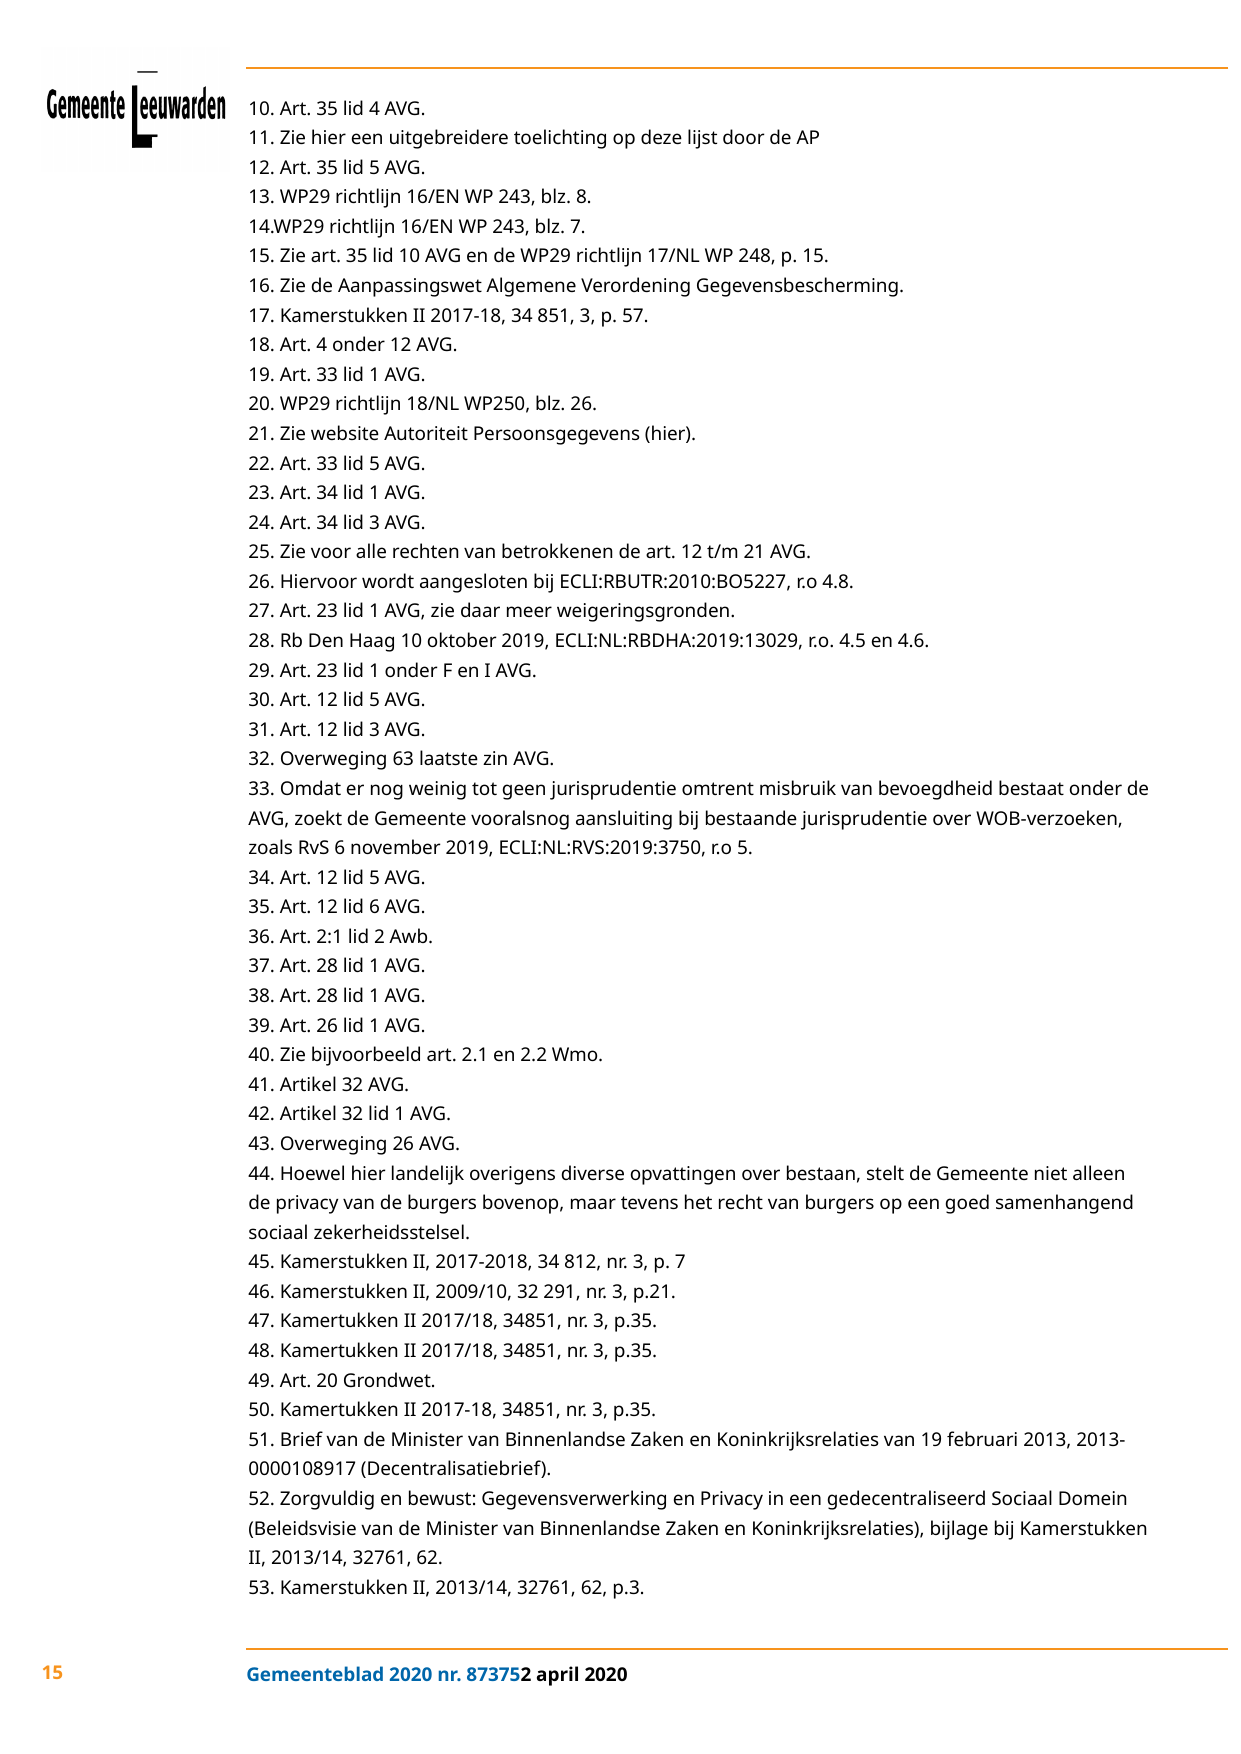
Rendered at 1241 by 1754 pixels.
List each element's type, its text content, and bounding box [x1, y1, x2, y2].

text 39. Art. 26 lid 1 AVG. [248, 1012, 1152, 1038]
text 25. Zie voor alle rechten van betrokkenen de art. 12 t/m 21 AVG. [248, 538, 1152, 564]
text 11. Zie hier een uitgebreidere toelichting op deze lijst door de AP [248, 124, 1152, 150]
text 37. Art. 28 lid 1 AVG. [248, 953, 1152, 978]
text 44. Hoewel hier landelijk overigens diverse opvattingen over bestaan, stelt de Gemeente niet alleen de privacy van de burgers bovenop, maar tevens het recht van burgers op een goed samenhangend sociaal zekerheidsstelsel. [248, 1160, 1152, 1245]
text 31. Art. 12 lid 3 AVG. [248, 716, 1152, 742]
text 48. Kamertukken II 2017/18, 34851, nr. 3, p.35. [248, 1337, 1152, 1363]
text 42. Artikel 32 lid 1 AVG. [248, 1101, 1152, 1126]
text 50. Kamertukken II 2017-18, 34851, nr. 3, p.35. [248, 1396, 1152, 1422]
text 52. Zorgvuldig en bewust: Gegevensverwerking en Privacy in een gedecentraliseerd Sociaal Domein (Beleidsvisie van de Minister van Binnenlandse Zaken en Koninkrijksrelaties), bijlage bij Kamerstukken II, 2013/14, 32761, 62. [248, 1485, 1152, 1570]
text 18. Art. 4 onder 12 AVG. [248, 331, 1152, 357]
text 22. Art. 33 lid 5 AVG. [248, 450, 1152, 476]
text 16. Zie de Aanpassingswet Algemene Verordening Gegevensbescherming. [248, 272, 1152, 298]
text 17. Kamerstukken II 2017-18, 34 851, 3, p. 57. [248, 302, 1152, 328]
text 45. Kamerstukken II, 2017-2018, 34 812, nr. 3, p. 7 [248, 1248, 1152, 1274]
text 20. WP29 richtlijn 18/NL WP250, blz. 26. [248, 391, 1152, 416]
picture [41, 47, 231, 172]
text 34. Art. 12 lid 5 AVG. [248, 864, 1152, 890]
text 29. Art. 23 lid 1 onder F en I AVG. [248, 657, 1152, 683]
text 28. Rb Den Haag 10 oktober 2019, ECLI:NL:RBDHA:2019:13029, r.o. 4.5 en 4.6. [248, 627, 1152, 653]
text 19. Art. 33 lid 1 AVG. [248, 361, 1152, 387]
text 41. Artikel 32 AVG. [248, 1071, 1152, 1097]
text 13. WP29 richtlijn 16/EN WP 243, blz. 8. [248, 183, 1152, 209]
text 26. Hiervoor wordt aangesloten bij ECLI:RBUTR:2010:BO5227, r.o 4.8. [248, 568, 1152, 594]
text 33. Omdat er nog weinig tot geen jurisprudentie omtrent misbruik van bevoegdheid bestaat onder de AVG, zoekt de Gemeente vooralsnog aansluiting bij bestaande jurisprudentie over WOB-verzoeken, zoals RvS 6 november 2019, ECLI:NL:RVS:2019:3750, r.o 5. [248, 775, 1152, 860]
text 40. Zie bijvoorbeeld art. 2.1 en 2.2 Wmo. [248, 1041, 1152, 1067]
text 15. Zie art. 35 lid 10 AVG en de WP29 richtlijn 17/NL WP 248, p. 15. [248, 243, 1152, 268]
text 10. Art. 35 lid 4 AVG. [248, 95, 1152, 121]
text 12. Art. 35 lid 5 AVG. [248, 154, 1152, 180]
text 49. Art. 20 Grondwet. [248, 1367, 1152, 1393]
text 46. Kamerstukken II, 2009/10, 32 291, nr. 3, p.21. [248, 1278, 1152, 1304]
text 14.WP29 richtlijn 16/EN WP 243, blz. 7. [248, 213, 1152, 239]
text 47. Kamertukken II 2017/18, 34851, nr. 3, p.35. [248, 1308, 1152, 1333]
text 27. Art. 23 lid 1 AVG, zie daar meer weigeringsgronden. [248, 598, 1152, 623]
text 38. Art. 28 lid 1 AVG. [248, 982, 1152, 1008]
text 35. Art. 12 lid 6 AVG. [248, 893, 1152, 919]
text 21. Zie website Autoriteit Persoonsgegevens (hier). [248, 420, 1152, 446]
text 24. Art. 34 lid 3 AVG. [248, 509, 1152, 535]
text 53. Kamerstukken II, 2013/14, 32761, 62, p.3. [248, 1574, 1152, 1600]
text 23. Art. 34 lid 1 AVG. [248, 479, 1152, 505]
text 51. Brief van de Minister van Binnenlandse Zaken en Koninkrijksrelaties van 19 februari 2013, 2013-0000108917 (Decentralisatiebrief). [248, 1426, 1152, 1481]
text 32. Overweging 63 laatste zin AVG. [248, 746, 1152, 771]
text 30. Art. 12 lid 5 AVG. [248, 686, 1152, 712]
text 36. Art. 2:1 lid 2 Awb. [248, 923, 1152, 949]
text 43. Overweging 26 AVG. [248, 1130, 1152, 1156]
